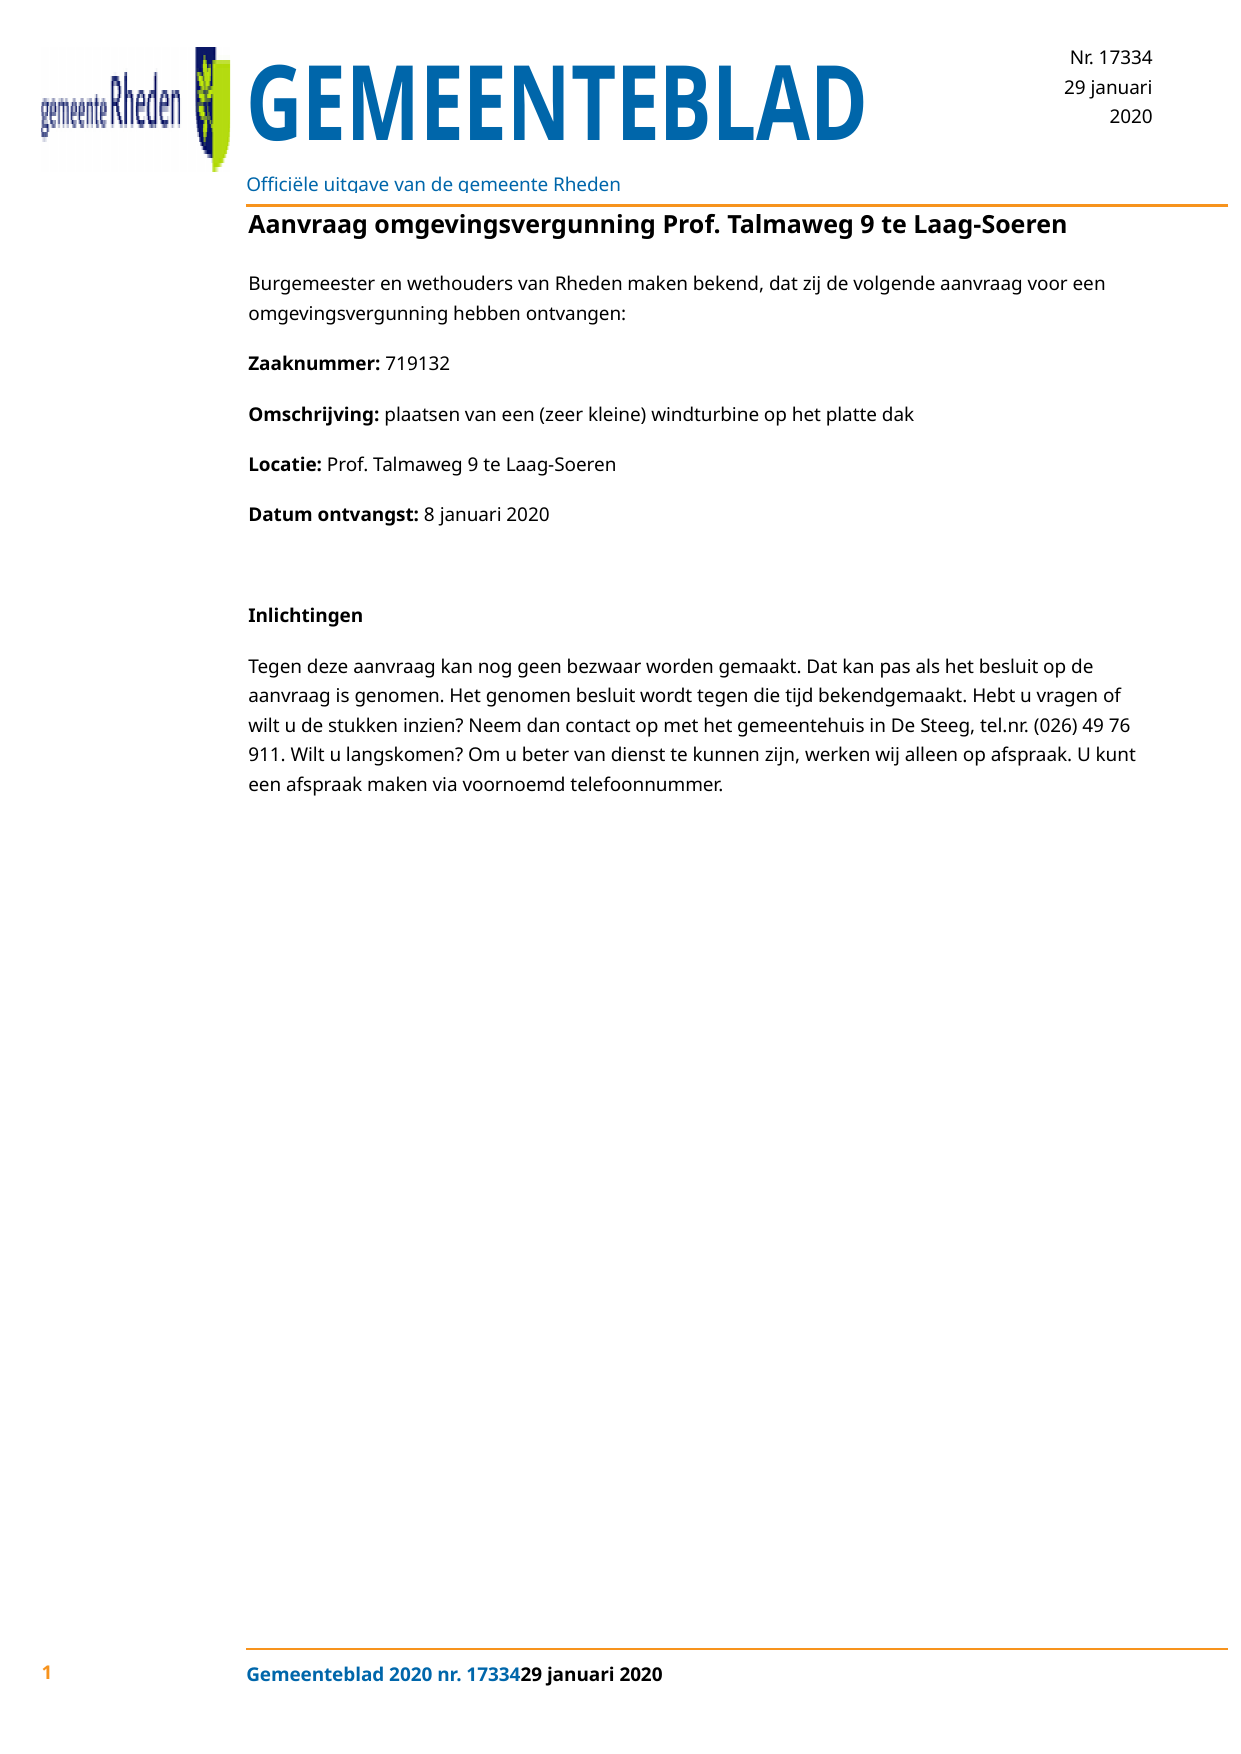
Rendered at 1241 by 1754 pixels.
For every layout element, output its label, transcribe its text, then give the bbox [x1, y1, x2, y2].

picture [41, 47, 231, 172]
text Inlichtingen [248, 602, 1152, 628]
text Omschrijving: plaatsen van een (zeer kleine) windturbine op het platte dak [248, 401, 1152, 426]
text Locatie: Prof. Talmaweg 9 te Laag-Soeren [248, 451, 1152, 477]
text Datum ontvangst: 8 januari 2020 [248, 502, 1152, 527]
text Burgemeester en wethouders van Rheden maken bekend, dat zij de volgende aanvraag voor een omgevingsvergunning hebben ontvangen: [248, 270, 1152, 326]
text Tegen deze aanvraag kan nog geen bezwaar worden gemaakt. Dat kan pas als het besluit op de aanvraag is genomen. Het genomen besluit wordt tegen die tijd bekendgemaakt. Hebt u vragen of wilt u de stukken inzien? Neem dan contact op met het gemeentehuis in De Steeg, tel.nr. (026) 49 76 911. Wilt u langskomen? Om u beter van dienst te kunnen zijn, werken wij alleen op afspraak. U kunt een afspraak maken via voornoemd telefoonnummer. [248, 653, 1152, 797]
text Zaaknummer: 719132 [248, 350, 1152, 376]
text Aanvraag omgevingsvergunning Prof. Talmaweg 9 te Laag-Soeren [248, 207, 1152, 241]
